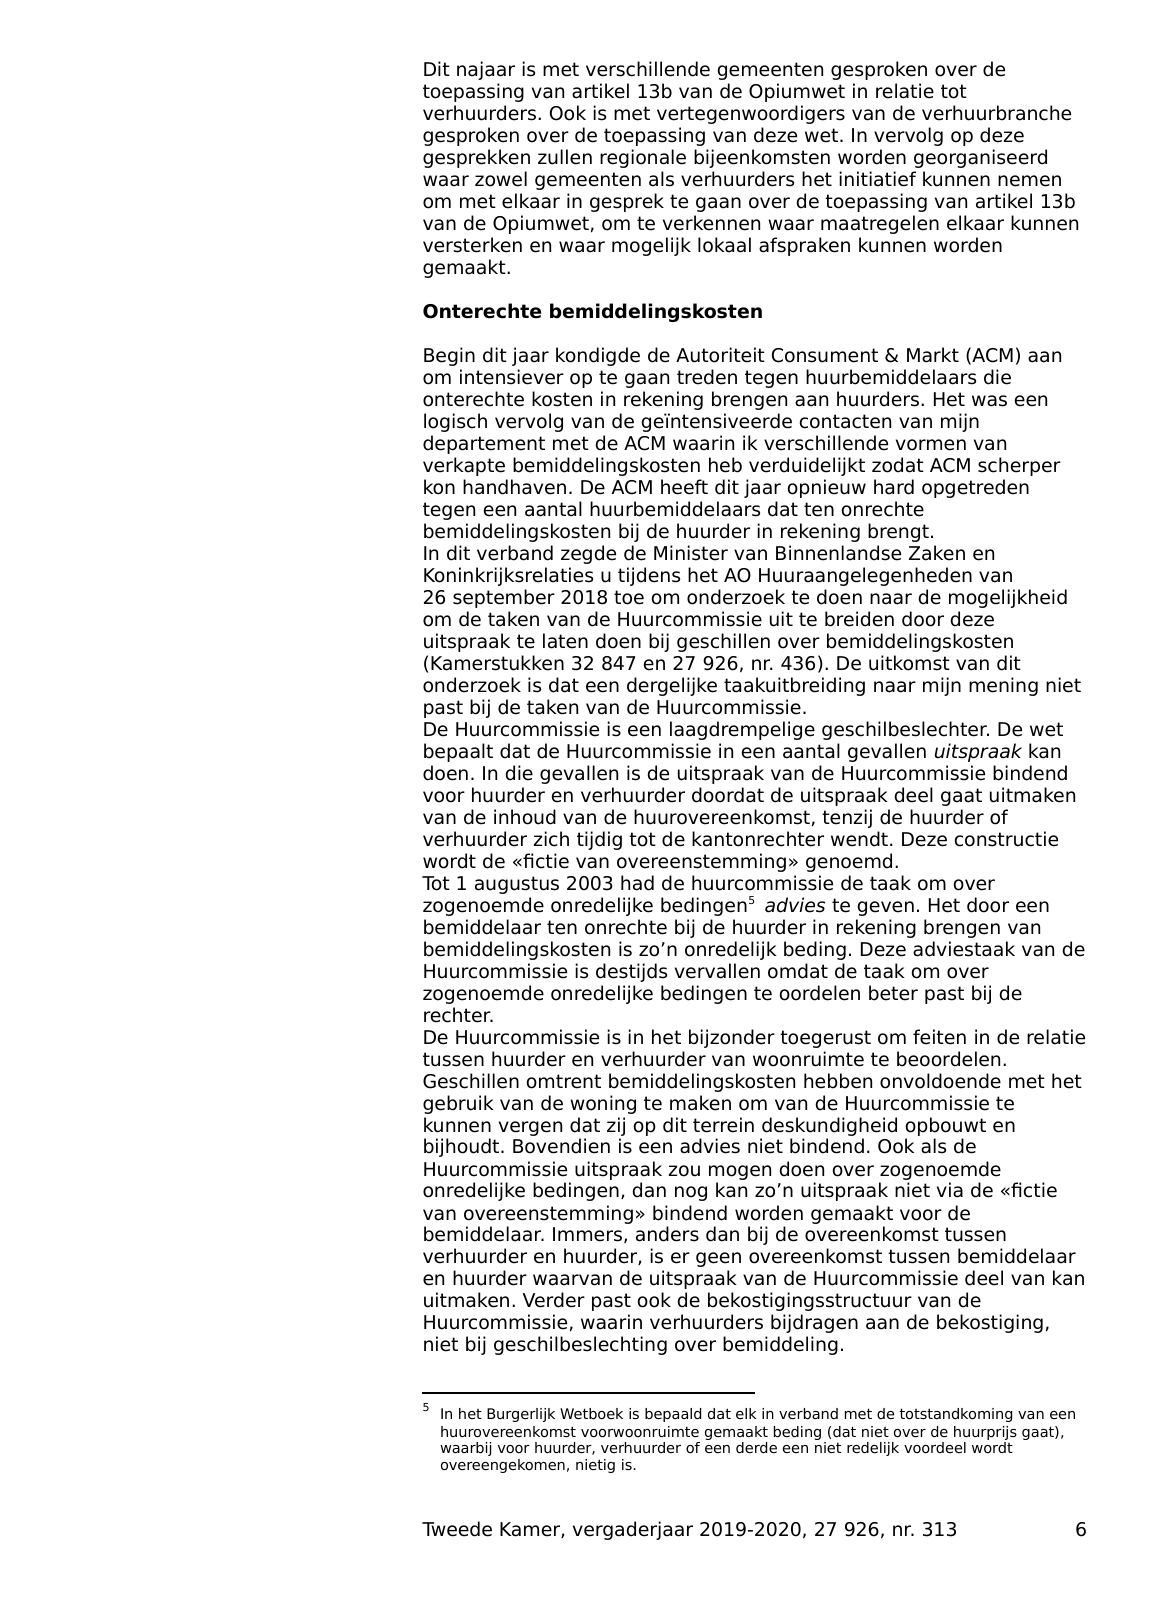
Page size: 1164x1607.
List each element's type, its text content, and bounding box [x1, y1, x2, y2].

text Begin dit jaar kondigde de Autoriteit Consument & Markt (ACM) aan om intensiever op te gaan treden tegen huurbemiddelaars die onterechte kosten in rekening brengen aan huurders. Het was een logisch vervolg van de geïntensiveerde contacten van mijn departement met de ACM waarin ik verschillende vormen van verkapte bemiddelingskosten heb verduidelijkt zodat ACM scherper kon handhaven. De ACM heeft dit jaar opnieuw hard opgetreden tegen een aantal huurbemiddelaars dat ten onrechte bemiddelingskosten bij de huurder in rekening brengt. [422, 345, 1087, 543]
text De Huurcommissie is in het bijzonder toegerust om feiten in de relatie tussen huurder en verhuurder van woonruimte te beoordelen. Geschillen omtrent bemiddelingskosten hebben onvoldoende met het gebruik van de woning te maken om van de Huurcommissie te kunnen vergen dat zij op dit terrein deskundigheid opbouwt en bijhoudt. Bovendien is een advies niet bindend. Ook als de Huurcommissie uitspraak zou mogen doen over zogenoemde onredelijke bedingen, dan nog kan zo’n uitspraak niet via de «fictie van overeenstemming» bindend worden gemaakt voor de bemiddelaar. Immers, anders dan bij de overeenkomst tussen verhuurder en huurder, is er geen overeenkomst tussen bemiddelaar en huurder waarvan de uitspraak van de Huurcommissie deel van kan uitmaken. Verder past ook de bekostigingsstructuur van de Huurcommissie, waarin verhuurders bijdragen aan de bekostiging, niet bij geschilbeslechting over bemiddeling. [422, 1027, 1087, 1356]
text In dit verband zegde de Minister van Binnenlandse Zaken en Koninkrijksrelaties u tijdens het AO Huuraangelegenheden van 26 september 2018 toe om onderzoek te doen naar de mogelijkheid om de taken van de Huurcommissie uit te breiden door deze uitspraak te laten doen bij geschillen over bemiddelingskosten (Kamerstukken 32 847 en 27 926, nr. 436). De uitkomst van dit onderzoek is dat een dergelijke taakuitbreiding naar mijn mening niet past bij de taken van de Huurcommissie. [422, 543, 1087, 719]
text De Huurcommissie is een laagdrempelige geschilbeslechter. De wet bepaalt dat de Huurcommissie in een aantal gevallen uitspraak kan doen. In die gevallen is de uitspraak van de Huurcommissie bindend voor huurder en verhuurder doordat de uitspraak deel gaat uitmaken van de inhoud van de huurovereenkomst, tenzij de huurder of verhuurder zich tijdig tot de kantonrechter wendt. Deze constructie wordt de «fictie van overeenstemming» genoemd. [422, 719, 1087, 873]
text Dit najaar is met verschillende gemeenten gesproken over de toepassing van artikel 13b van de Opiumwet in relatie tot verhuurders. Ook is met vertegenwoordigers van de verhuurbranche gesproken over de toepassing van deze wet. In vervolg op deze gesprekken zullen regionale bijeenkomsten worden georganiseerd waar zowel gemeenten als verhuurders het initiatief kunnen nemen om met elkaar in gesprek te gaan over de toepassing van artikel 13b van de Opiumwet, om te verkennen waar maatregelen elkaar kunnen versterken en waar mogelijk lokaal afspraken kunnen worden gemaakt. [422, 59, 1087, 279]
text In het Burgerlijk Wetboek is bepaald dat elk in verband met de totstandkoming van een huurovereenkomst voorwoonruimte gemaakt beding (dat niet over de huurprijs gaat), waarbij voor huurder, verhuurder of een derde een niet redelijk voordeel wordt overeengekomen, nietig is. [422, 1402, 1087, 1474]
text Tot 1 augustus 2003 had de huurcommissie de taak om over zogenoemde onredelijke bedingen advies te geven. Het door een bemiddelaar ten onrechte bij de huurder in rekening brengen van bemiddelingskosten is zo’n onredelijk beding. Deze adviestaak van de Huurcommissie is destijds vervallen omdat de taak om over zogenoemde onredelijke bedingen te oordelen beter past bij de rechter. [422, 873, 1087, 1027]
subtitle Onterechte bemiddelingskosten [422, 301, 1087, 323]
